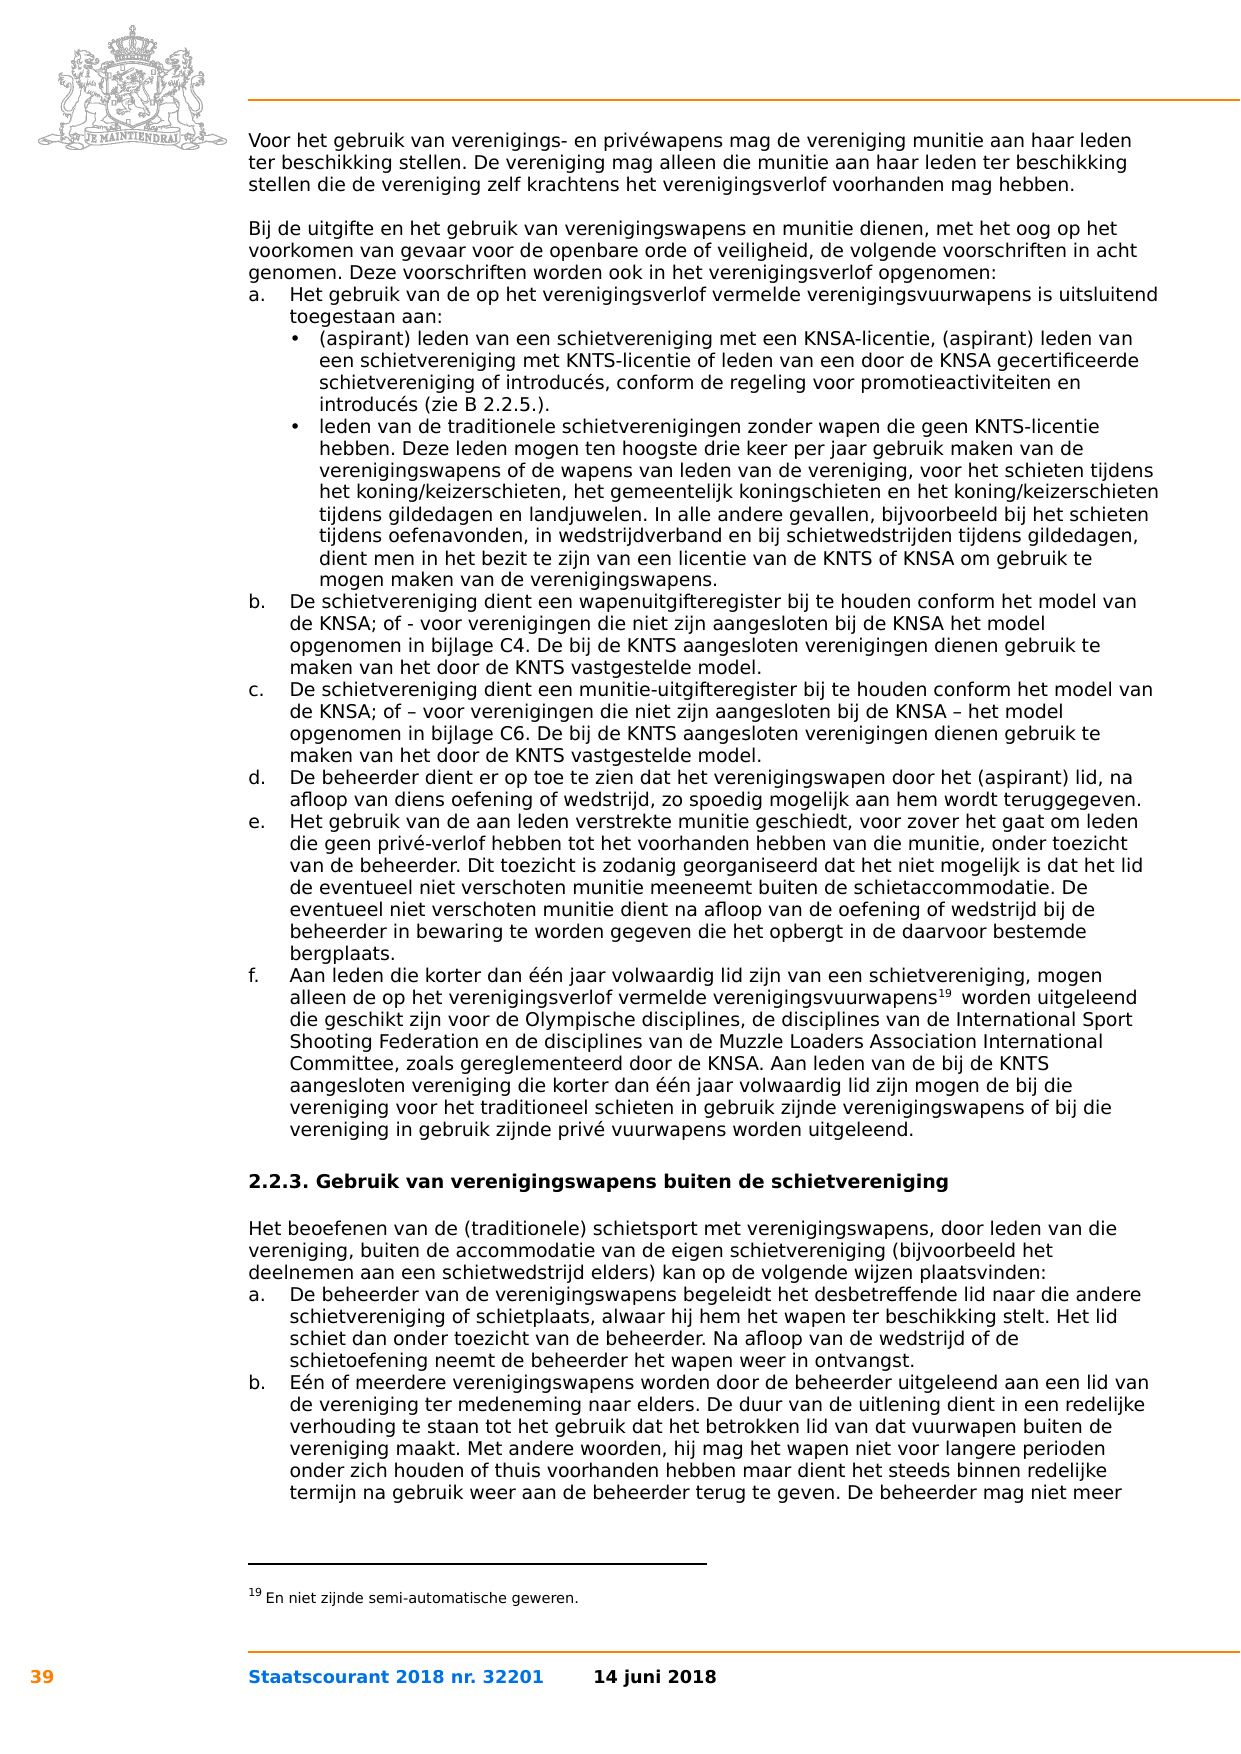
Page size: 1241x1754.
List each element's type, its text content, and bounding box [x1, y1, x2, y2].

text b. Eén of meerdere verenigingswapens worden door de beheerder uitgeleend aan een lid van de vereniging ter medeneming naar elders. De duur van de uitlening dient in een redelijke verhouding te staan tot het gebruik dat het betrokken lid van dat vuurwapen buiten de vereniging maakt. Met andere woorden, hij mag het wapen niet voor langere perioden onder zich houden of thuis voorhanden hebben maar dient het steeds binnen redelijke termijn na gebruik weer aan de beheerder terug te geven. De beheerder mag niet meer [248, 1372, 1163, 1503]
text f. Aan leden die korter dan één jaar volwaardig lid zijn van een schietvereniging, mogen alleen de op het verenigingsverlof vermelde verenigingsvuurwapens worden uitgeleend die geschikt zijn voor de Olympische disciplines, de disciplines van de International Sport Shooting Federation en de disciplines van de Muzzle Loaders Association International Committee, zoals gereglementeerd door de KNSA. Aan leden van de bij de KNTS aangesloten vereniging die korter dan één jaar volwaardig lid zijn mogen de bij die vereniging voor het traditioneel schieten in gebruik zijnde verenigingswapens of bij die vereniging in gebruik zijnde privé vuurwapens worden uitgeleend. [248, 965, 1163, 1141]
picture [38, 25, 227, 150]
text • leden van de traditionele schietverenigingen zonder wapen die geen KNTS-licentie hebben. Deze leden mogen ten hoogste drie keer per jaar gebruik maken van de verenigingswapens of de wapens van leden van de vereniging, voor het schieten tijdens het koning/keizerschieten, het gemeentelijk koningschieten en het koning/keizerschieten tijdens gildedagen en landjuwelen. In alle andere gevallen, bijvoorbeeld bij het schieten tijdens oefenavonden, in wedstrijdverband en bij schietwedstrijden tijdens gildedagen, dient men in het bezit te zijn van een licentie van de KNTS of KNSA om gebruik te mogen maken van de verenigingswapens. [289, 416, 1163, 591]
subtitle 2.2.3. Gebruik van verenigingswapens buiten de schietvereniging [248, 1171, 1163, 1193]
text c. De schietvereniging dient een munitie-uitgifteregister bij te houden conform het model van de KNSA; of – voor verenigingen die niet zijn aangesloten bij de KNSA – het model opgenomen in bijlage C6. De bij de KNTS aangesloten verenigingen dienen gebruik te maken van het door de KNTS vastgestelde model. [248, 679, 1163, 767]
text En niet zijnde semi-automatische geweren. [248, 1586, 1163, 1608]
text d. De beheerder dient er op toe te zien dat het verenigingswapen door het (aspirant) lid, na afloop van diens oefening of wedstrijd, zo spoedig mogelijk aan hem wordt teruggegeven. [248, 767, 1163, 811]
text a. Het gebruik van de op het verenigingsverlof vermelde verenigingsvuurwapens is uitsluitend toegestaan aan: [248, 284, 1163, 328]
text a. De beheerder van de verenigingswapens begeleidt het desbetreffende lid naar die andere schietvereniging of schietplaats, alwaar hij hem het wapen ter beschikking stelt. Het lid schiet dan onder toezicht van de beheerder. Na afloop van de wedstrijd of de schietoefening neemt de beheerder het wapen weer in ontvangst. [248, 1284, 1163, 1372]
text Het beoefenen van de (traditionele) schietsport met verenigingswapens, door leden van die vereniging, buiten de accommodatie van de eigen schietvereniging (bijvoorbeeld het deelnemen aan een schietwedstrijd elders) kan op de volgende wijzen plaatsvinden: [248, 1218, 1163, 1284]
text Bij de uitgifte en het gebruik van verenigingswapens en munitie dienen, met het oog op het voorkomen van gevaar voor de openbare orde of veiligheid, de volgende voorschriften in acht genomen. Deze voorschriften worden ook in het verenigingsverlof opgenomen: [248, 218, 1163, 284]
text e. Het gebruik van de aan leden verstrekte munitie geschiedt, voor zover het gaat om leden die geen privé-verlof hebben tot het voorhanden hebben van die munitie, onder toezicht van de beheerder. Dit toezicht is zodanig georganiseerd dat het niet mogelijk is dat het lid de eventueel niet verschoten munitie meeneemt buiten de schietaccommodatie. De eventueel niet verschoten munitie dient na afloop van de oefening of wedstrijd bij de beheerder in bewaring te worden gegeven die het opbergt in de daarvoor bestemde bergplaats. [248, 811, 1163, 965]
text Voor het gebruik van verenigings- en privéwapens mag de vereniging munitie aan haar leden ter beschikking stellen. De vereniging mag alleen die munitie aan haar leden ter beschikking stellen die de vereniging zelf krachtens het verenigingsverlof voorhanden mag hebben. [248, 130, 1163, 196]
text • (aspirant) leden van een schietvereniging met een KNSA-licentie, (aspirant) leden van een schietvereniging met KNTS-licentie of leden van een door de KNSA gecertificeerde schietvereniging of introducés, conform de regeling voor promotieactiviteiten en introducés (zie B 2.2.5.). [289, 328, 1163, 416]
text b. De schietvereniging dient een wapenuitgifteregister bij te houden conform het model van de KNSA; of - voor verenigingen die niet zijn aangesloten bij de KNSA het model opgenomen in bijlage C4. De bij de KNTS aangesloten verenigingen dienen gebruik te maken van het door de KNTS vastgestelde model. [248, 591, 1163, 679]
